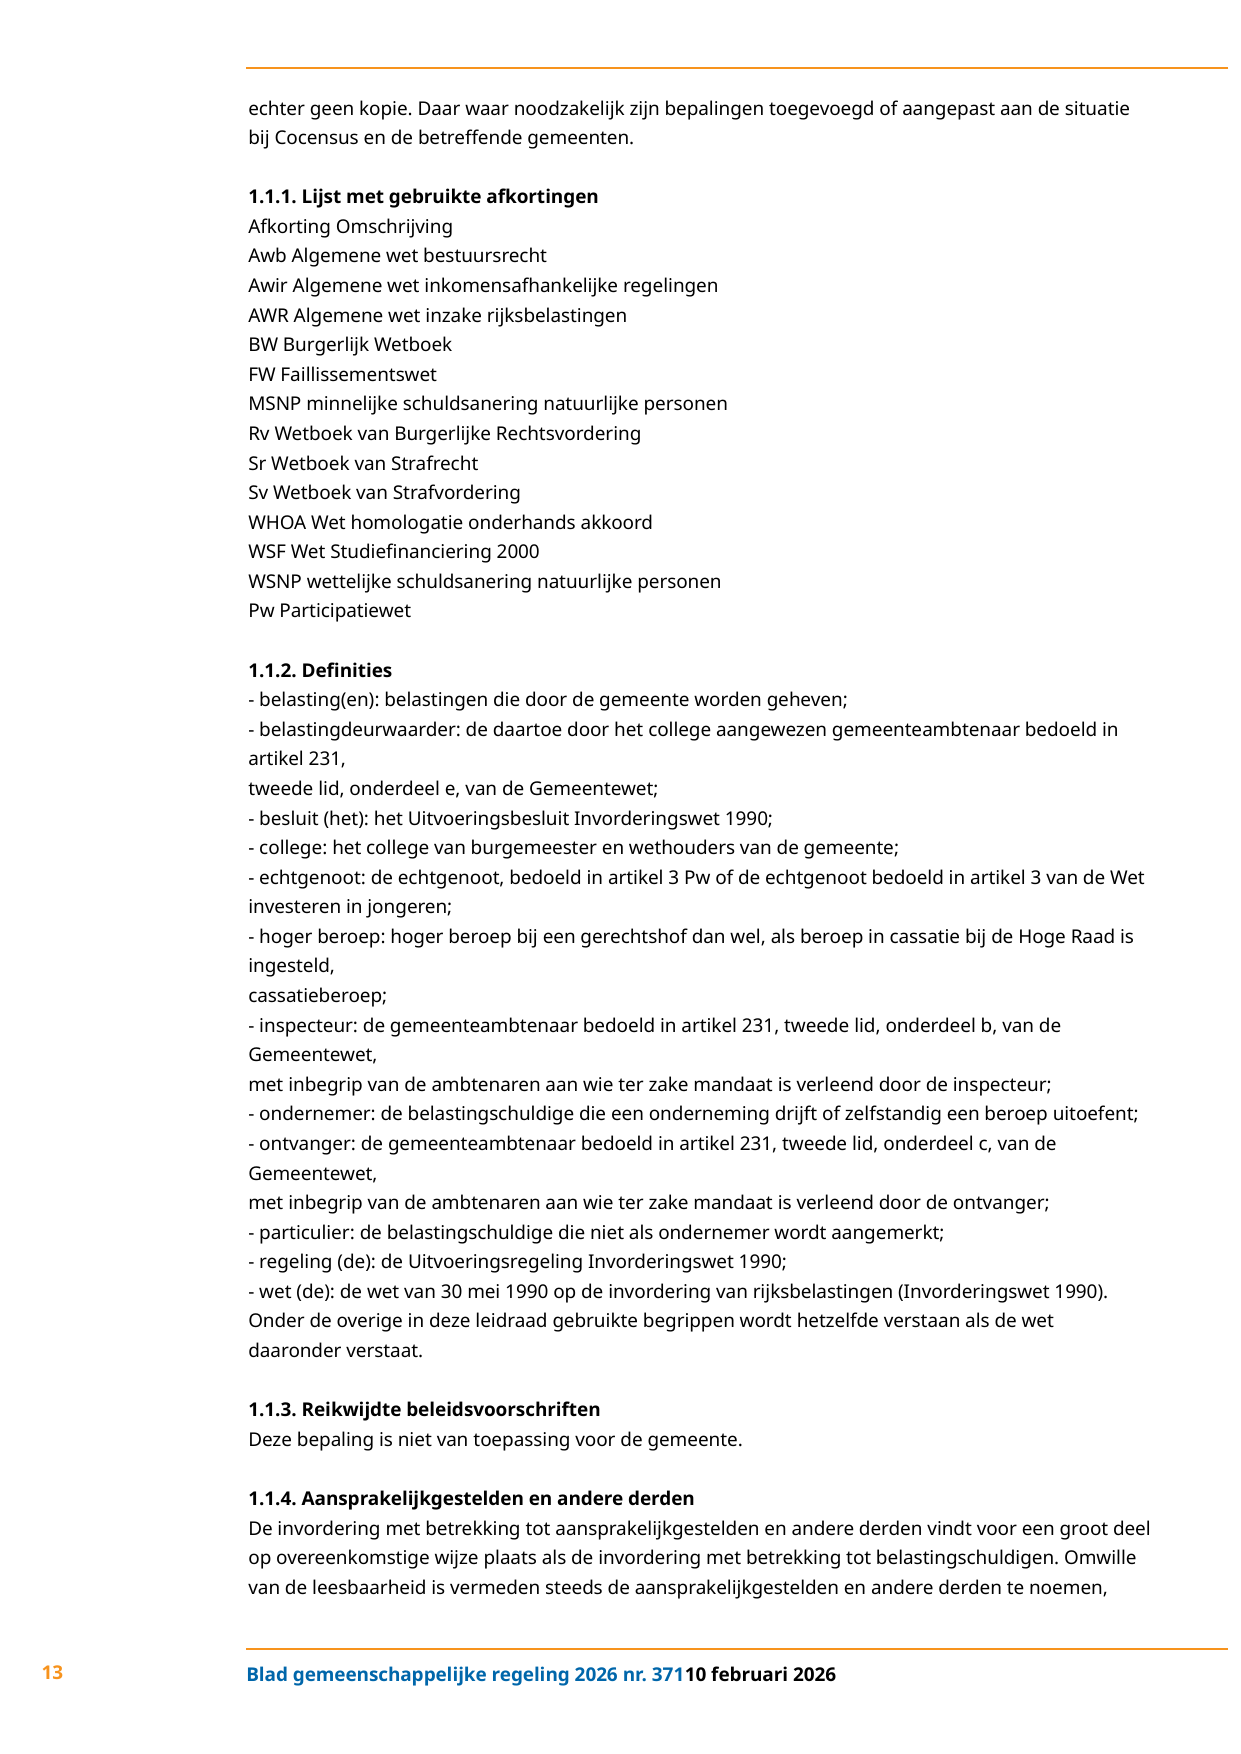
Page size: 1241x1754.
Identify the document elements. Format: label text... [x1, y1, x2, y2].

text met inbegrip van de ambtenaren aan wie ter zake mandaat is verleend door de ontvanger; [248, 1189, 1152, 1215]
text - inspecteur: de gemeenteambtenaar bedoeld in artikel 231, tweede lid, onderdeel b, van de Gemeentewet, [248, 1012, 1152, 1067]
text 1.1.4. Aansprakelijkgestelden en andere derden [248, 1485, 1152, 1511]
text tweede lid, onderdeel e, van de Gemeentewet; [248, 775, 1152, 801]
text - particulier: de belastingschuldige die niet als ondernemer wordt aangemerkt; [248, 1219, 1152, 1245]
text met inbegrip van de ambtenaren aan wie ter zake mandaat is verleend door de inspecteur; [248, 1071, 1152, 1097]
text - besluit (het): het Uitvoeringsbesluit Invorderingswet 1990; [248, 805, 1152, 831]
text WHOA Wet homologatie onderhands akkoord [248, 509, 1152, 535]
text Afkorting Omschrijving [248, 213, 1152, 239]
text Awb Algemene wet bestuursrecht [248, 243, 1152, 268]
text FW Faillissementswet [248, 361, 1152, 387]
text WSF Wet Studiefinanciering 2000 [248, 538, 1152, 564]
text 1.1.3. Reikwijdte beleidsvoorschriften [248, 1396, 1152, 1422]
text Pw Participatiewet [248, 598, 1152, 623]
text cassatieberoep; [248, 982, 1152, 1008]
text - belasting(en): belastingen die door de gemeente worden geheven; [248, 686, 1152, 712]
text 1.1.2. Definities [248, 657, 1152, 683]
text Rv Wetboek van Burgerlijke Rechtsvordering [248, 420, 1152, 446]
text echter geen kopie. Daar waar noodzakelijk zijn bepalingen toegevoegd of aangepast aan de situatie bij Cocensus en de betreffende gemeenten. [248, 95, 1152, 150]
text WSNP wettelijke schuldsanering natuurlijke personen [248, 568, 1152, 594]
picture [41, 47, 231, 172]
text Awir Algemene wet inkomensafhankelijke regelingen [248, 272, 1152, 298]
text Sr Wetboek van Strafrecht [248, 450, 1152, 476]
text Sv Wetboek van Strafvordering [248, 479, 1152, 505]
text - college: het college van burgemeester en wethouders van de gemeente; [248, 834, 1152, 860]
text - echtgenoot: de echtgenoot, bedoeld in artikel 3 Pw of de echtgenoot bedoeld in artikel 3 van de Wet investeren in jongeren; [248, 864, 1152, 919]
text De invordering met betrekking tot aansprakelijkgestelden en andere derden vindt voor een groot deel op overeenkomstige wijze plaats als de invordering met betrekking tot belastingschuldigen. Omwille van de leesbaarheid is vermeden steeds de aansprakelijkgestelden en andere derden te noemen, [248, 1515, 1152, 1600]
text AWR Algemene wet inzake rijksbelastingen [248, 302, 1152, 328]
text Onder de overige in deze leidraad gebruikte begrippen wordt hetzelfde verstaan als de wet daaronder verstaat. [248, 1308, 1152, 1363]
text - ontvanger: de gemeenteambtenaar bedoeld in artikel 231, tweede lid, onderdeel c, van de Gemeentewet, [248, 1130, 1152, 1186]
text Deze bepaling is niet van toepassing voor de gemeente. [248, 1426, 1152, 1452]
text - ondernemer: de belastingschuldige die een onderneming drijft of zelfstandig een beroep uitoefent; [248, 1101, 1152, 1126]
text BW Burgerlijk Wetboek [248, 331, 1152, 357]
text MSNP minnelijke schuldsanering natuurlijke personen [248, 391, 1152, 416]
text 1.1.1. Lijst met gebruikte afkortingen [248, 183, 1152, 209]
text - wet (de): de wet van 30 mei 1990 op de invordering van rijksbelastingen (Invorderingswet 1990). [248, 1278, 1152, 1304]
text - belastingdeurwaarder: de daartoe door het college aangewezen gemeenteambtenaar bedoeld in artikel 231, [248, 716, 1152, 771]
text - hoger beroep: hoger beroep bij een gerechtshof dan wel, als beroep in cassatie bij de Hoge Raad is ingesteld, [248, 923, 1152, 978]
text - regeling (de): de Uitvoeringsregeling Invorderingswet 1990; [248, 1248, 1152, 1274]
